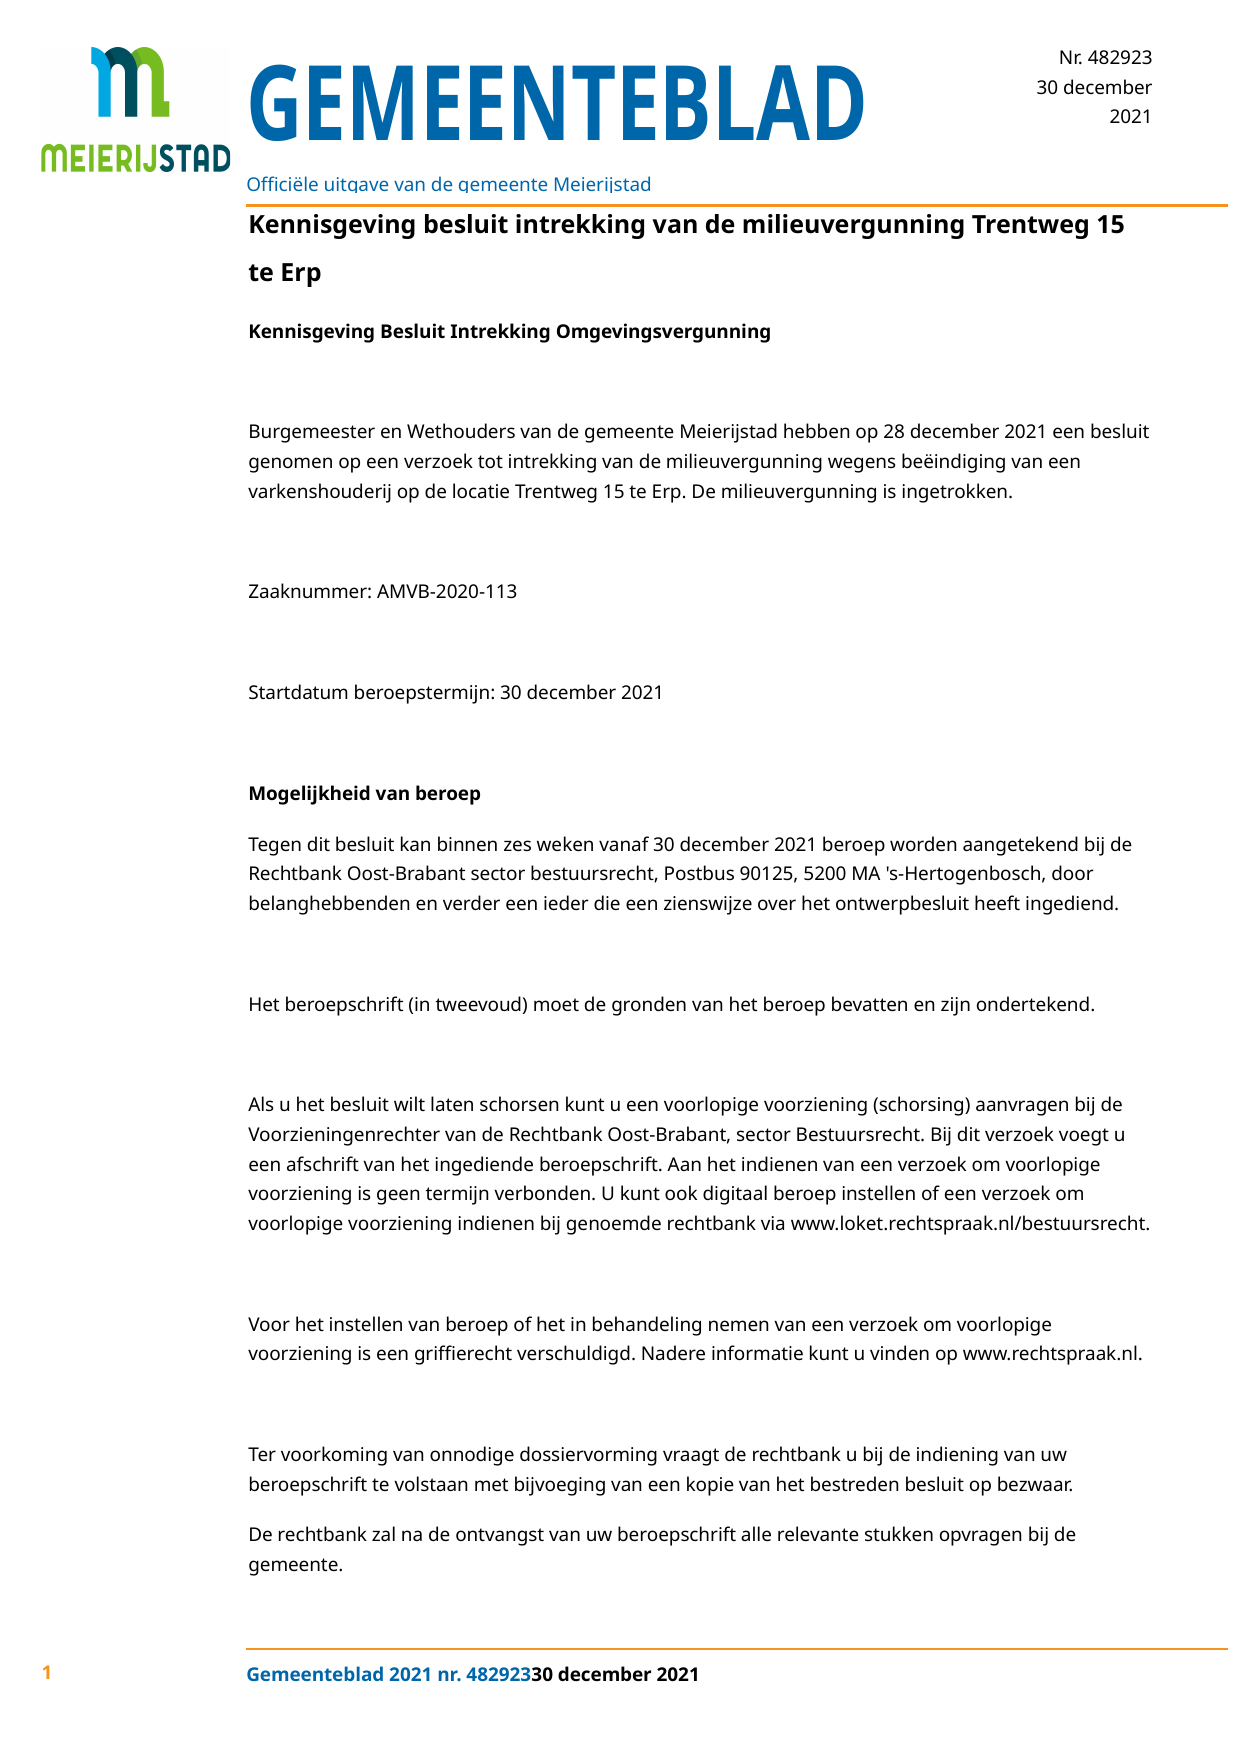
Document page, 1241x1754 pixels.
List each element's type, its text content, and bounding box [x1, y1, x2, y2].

text Tegen dit besluit kan binnen zes weken vanaf 30 december 2021 beroep worden aangetekend bij de Rechtbank Oost-Brabant sector bestuursrecht, Postbus 90125, 5200 MA 's-Hertogenbosch, door belanghebbenden en verder een ieder die een zienswijze over het ontwerpbesluit heeft ingediend. [248, 831, 1152, 916]
text Het beroepschrift (in tweevoud) moet de gronden van het beroep bevatten en zijn ondertekend. [248, 991, 1152, 1017]
text Burgemeester en Wethouders van de gemeente Meierijstad hebben op 28 december 2021 een besluit genomen op een verzoek tot intrekking van de milieuvergunning wegens beëindiging van een varkenshouderij op de locatie Trentweg 15 te Erp. De milieuvergunning is ingetrokken. [248, 419, 1152, 504]
text Als u het besluit wilt laten schorsen kunt u een voorlopige voorziening (schorsing) aanvragen bij de Voorzieningenrechter van de Rechtbank Oost-Brabant, sector Bestuursrecht. Bij dit verzoek voegt u een afschrift van het ingediende beroepschrift. Aan het indienen van een verzoek om voorlopige voorziening is geen termijn verbonden. U kunt ook digitaal beroep instellen of een verzoek om voorlopige voorziening indienen bij genoemde rechtbank via www.loket.rechtspraak.nl/bestuursrecht. [248, 1092, 1152, 1236]
text Ter voorkoming van onnodige dossiervorming vraagt de rechtbank u bij de indiening van uw beroepschrift te volstaan met bijvoeging van een kopie van het bestreden besluit op bezwaar. [248, 1441, 1152, 1497]
text Startdatum beroepstermijn: 30 december 2021 [248, 679, 1152, 705]
text Mogelijkheid van beroep [248, 780, 1152, 806]
picture [41, 47, 231, 172]
text Voor het instellen van beroep of het in behandeling nemen van een verzoek om voorlopige voorziening is een griffierecht verschuldigd. Nadere informatie kunt u vinden op www.rechtspraak.nl. [248, 1311, 1152, 1366]
text Kennisgeving Besluit Intrekking Omgevingsvergunning [248, 318, 1152, 344]
text Zaaknummer: AMVB-2020-113 [248, 579, 1152, 604]
text Kennisgeving besluit intrekking van de milieuvergunning Trentweg 15 te Erp [248, 207, 1152, 288]
text De rechtbank zal na de ontvangst van uw beroepschrift alle relevante stukken opvragen bij de gemeente. [248, 1521, 1152, 1577]
